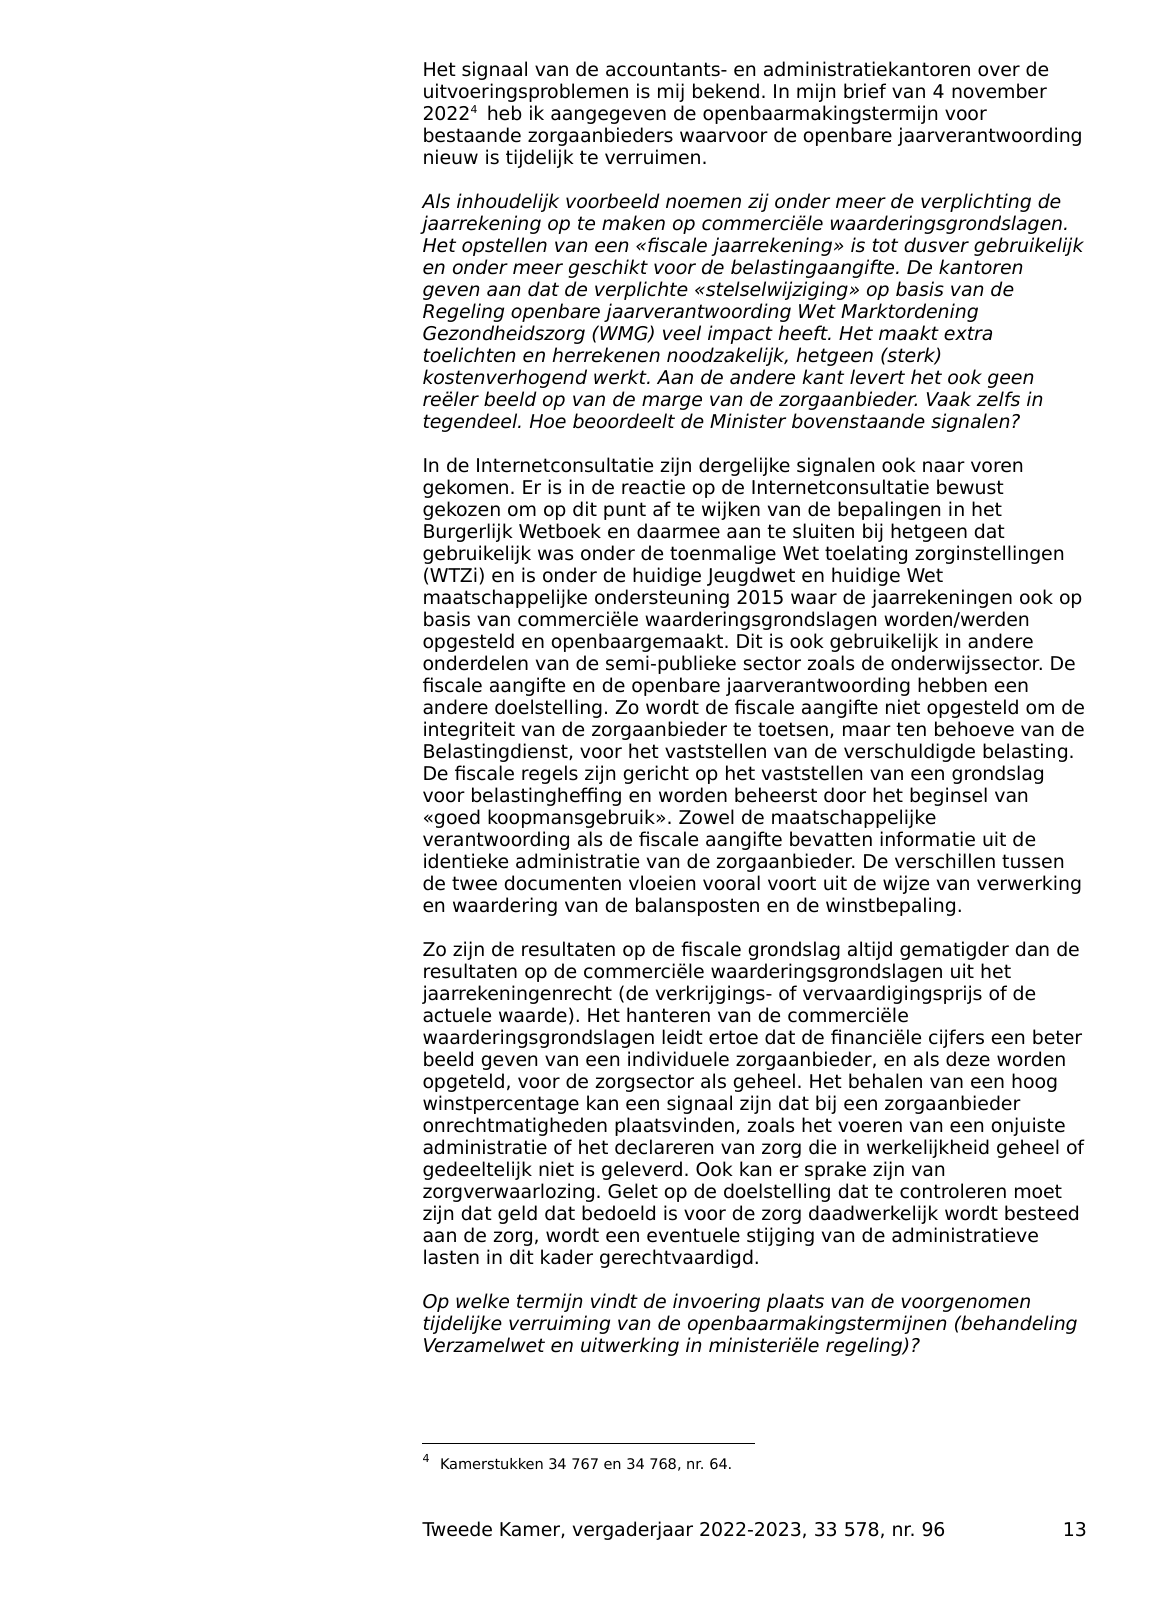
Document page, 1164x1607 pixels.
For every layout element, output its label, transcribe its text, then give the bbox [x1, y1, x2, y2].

text Zo zijn de resultaten op de fiscale grondslag altijd gematigder dan de resultaten op de commerciële waarderingsgrondslagen uit het jaarrekeningenrecht (de verkrijgings- of vervaardigingsprijs of de actuele waarde). Het hanteren van de commerciële waarderingsgrondslagen leidt ertoe dat de financiële cijfers een beter beeld geven van een individuele zorgaanbieder, en als deze worden opgeteld, voor de zorgsector als geheel. Het behalen van een hoog winstpercentage kan een signaal zijn dat bij een zorgaanbieder onrechtmatigheden plaatsvinden, zoals het voeren van een onjuiste administratie of het declareren van zorg die in werkelijkheid geheel of gedeeltelijk niet is geleverd. Ook kan er sprake zijn van zorgverwaarlozing. Gelet op de doelstelling dat te controleren moet zijn dat geld dat bedoeld is voor de zorg daadwerkelijk wordt besteed aan de zorg, wordt een eventuele stijging van de administratieve lasten in dit kader gerechtvaardigd. [422, 939, 1087, 1268]
text Als inhoudelijk voorbeeld noemen zij onder meer de verplichting de jaarrekening op te maken op commerciële waarderingsgrondslagen. Het opstellen van een «fiscale jaarrekening» is tot dusver gebruikelijk en onder meer geschikt voor de belastingaangifte. De kantoren geven aan dat de verplichte «stelselwijziging» op basis van de Regeling openbare jaarverantwoording Wet Marktordening Gezondheidszorg (WMG) veel impact heeft. Het maakt extra toelichten en herrekenen noodzakelijk, hetgeen (sterk) kostenverhogend werkt. Aan de andere kant levert het ook geen reëler beeld op van de marge van de zorgaanbieder. Vaak zelfs in tegendeel. Hoe beoordeelt de Minister bovenstaande signalen? [422, 191, 1087, 433]
text In de Internetconsultatie zijn dergelijke signalen ook naar voren gekomen. Er is in de reactie op de Internetconsultatie bewust gekozen om op dit punt af te wijken van de bepalingen in het Burgerlijk Wetboek en daarmee aan te sluiten bij hetgeen dat gebruikelijk was onder de toenmalige Wet toelating zorginstellingen (WTZi) en is onder de huidige Jeugdwet en huidige Wet maatschappelijke ondersteuning 2015 waar de jaarrekeningen ook op basis van commerciële waarderingsgrondslagen worden/werden opgesteld en openbaargemaakt. Dit is ook gebruikelijk in andere onderdelen van de semi-publieke sector zoals de onderwijssector. De fiscale aangifte en de openbare jaarverantwoording hebben een andere doelstelling. Zo wordt de fiscale aangifte niet opgesteld om de integriteit van de zorgaanbieder te toetsen, maar ten behoeve van de Belastingdienst, voor het vaststellen van de verschuldigde belasting. De fiscale regels zijn gericht op het vaststellen van een grondslag voor belastingheffing en worden beheerst door het beginsel van «goed koopmansgebruik». Zowel de maatschappelijke verantwoording als de fiscale aangifte bevatten informatie uit de identieke administratie van de zorgaanbieder. De verschillen tussen de twee documenten vloeien vooral voort uit de wijze van verwerking en waardering van de balansposten en de winstbepaling. [422, 455, 1087, 917]
text Het signaal van de accountants- en administratiekantoren over de uitvoeringsproblemen is mij bekend. In mijn brief van 4 november 2022 heb ik aangegeven de openbaarmakingstermijn voor bestaande zorgaanbieders waarvoor de openbare jaarverantwoording nieuw is tijdelijk te verruimen. [422, 59, 1087, 169]
text Op welke termijn vindt de invoering plaats van de voorgenomen tijdelijke verruiming van de openbaarmakingstermijnen (behandeling Verzamelwet en uitwerking in ministeriële regeling)? [422, 1291, 1087, 1357]
text Kamerstukken 34 767 en 34 768, nr. 64. [422, 1452, 1087, 1474]
